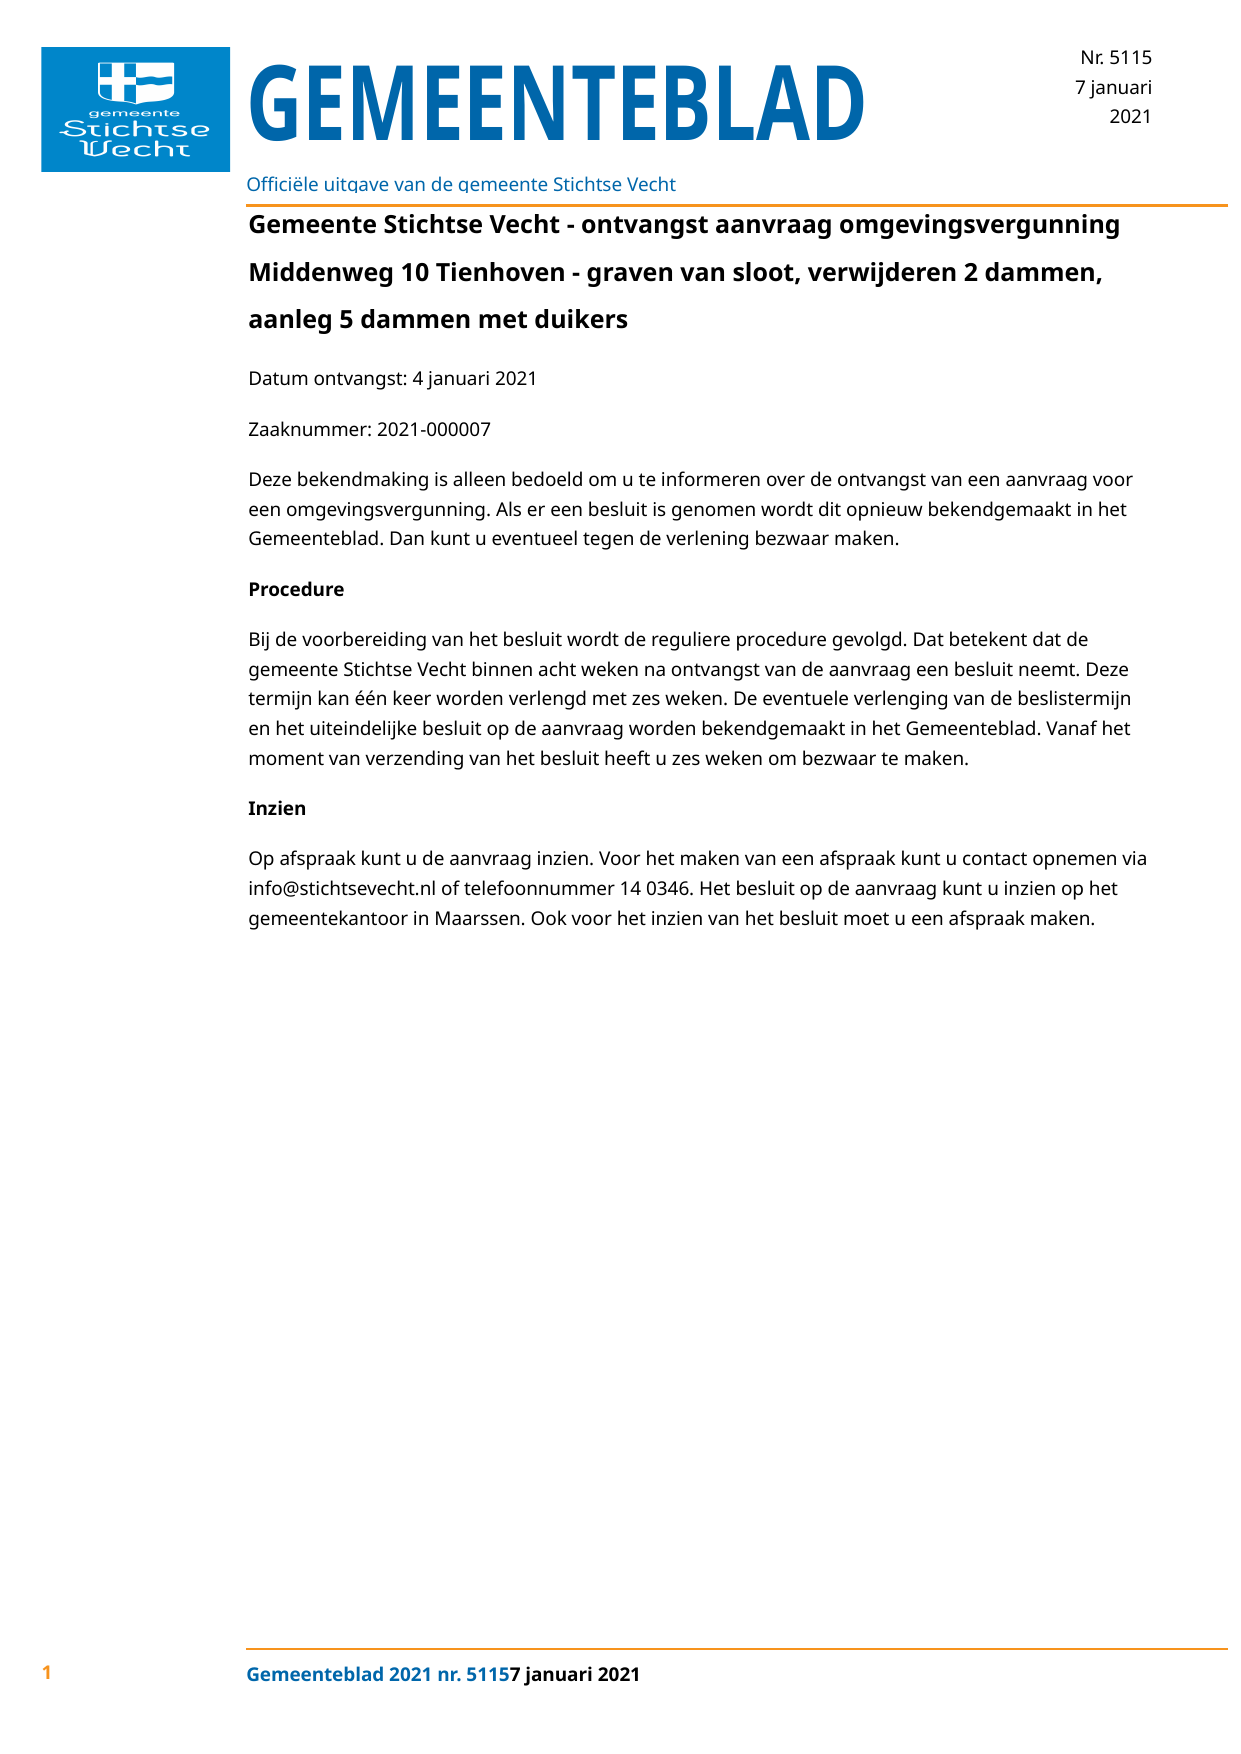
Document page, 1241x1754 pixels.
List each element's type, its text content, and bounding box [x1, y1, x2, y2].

text Procedure [248, 576, 1152, 602]
text Deze bekendmaking is alleen bedoeld om u te informeren over de ontvangst van een aanvraag voor een omgevingsvergunning. Als er een besluit is genomen wordt dit opnieuw bekendgemaakt in het Gemeenteblad. Dan kunt u eventueel tegen de verlening bezwaar maken. [248, 466, 1152, 551]
picture [137, 63, 174, 103]
text Inzien [248, 795, 1152, 821]
text Gemeente Stichtse Vecht - ontvangst aanvraag omgevingsvergunning Middenweg 10 Tienhoven - graven van sloot, verwijderen 2 dammen, aanleg 5 dammen met duikers [248, 207, 1152, 336]
text Zaaknummer: 2021-000007 [248, 416, 1152, 442]
text Bij de voorbereiding van het besluit wordt de reguliere procedure gevolgd. Dat betekent dat de gemeente Stichtse Vecht binnen acht weken na ontvangst van de aanvraag een besluit neemt. Deze termijn kan één keer worden verlengd met zes weken. De eventuele verlenging van de beslistermijn en het uiteindelijke besluit op de aanvraag worden bekendgemaakt in het Gemeenteblad. Vanaf het moment van verzending van het besluit heeft u zes weken om bezwaar te maken. [248, 626, 1152, 770]
text Datum ontvangst: 4 januari 2021 [248, 366, 1152, 391]
text Op afspraak kunt u de aanvraag inzien. Voor het maken van een afspraak kunt u contact opnemen via info@stichtsevecht.nl of telefoonnummer 14 0346. Het besluit op de aanvraag kunt u inzien op het gemeentekantoor in Maarssen. Ook voor het inzien van het besluit moet u een afspraak maken. [248, 846, 1152, 930]
picture [99, 63, 135, 101]
